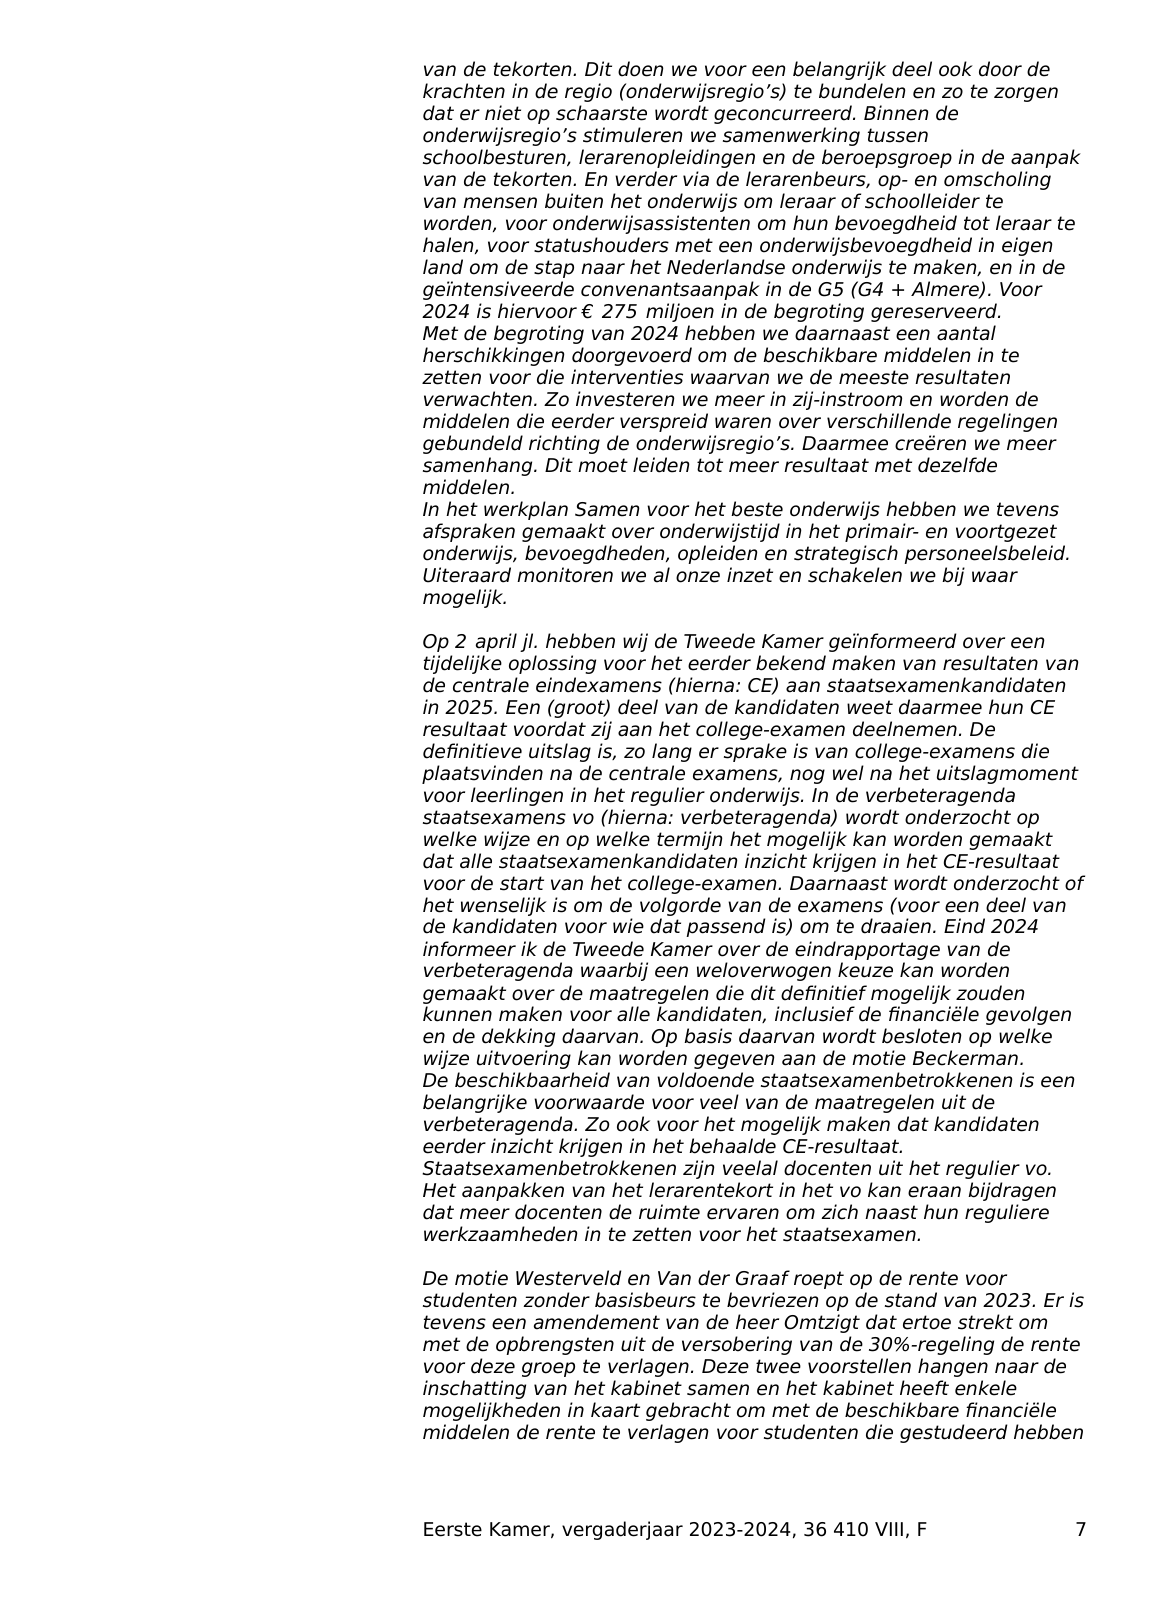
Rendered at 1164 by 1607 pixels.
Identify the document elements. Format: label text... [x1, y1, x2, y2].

text De beschikbaarheid van voldoende staatsexamenbetrokkenen is een belangrijke voorwaarde voor veel van de maatregelen uit de verbeteragenda. Zo ook voor het mogelijk maken dat kandidaten eerder inzicht krijgen in het behaalde CE-resultaat. Staatsexamenbetrokkenen zijn veelal docenten uit het regulier vo. Het aanpakken van het lerarentekort in het vo kan eraan bijdragen dat meer docenten de ruimte ervaren om zich naast hun reguliere werkzaamheden in te zetten voor het staatsexamen. [422, 1070, 1087, 1246]
text Op 2 april jl. hebben wij de Tweede Kamer geïnformeerd over een tijdelijke oplossing voor het eerder bekend maken van resultaten van de centrale eindexamens (hierna: CE) aan staatsexamenkandidaten in 2025. Een (groot) deel van de kandidaten weet daarmee hun CE resultaat voordat zij aan het college-examen deelnemen. De definitieve uitslag is, zo lang er sprake is van college-examens die plaatsvinden na de centrale examens, nog wel na het uitslagmoment voor leerlingen in het regulier onderwijs. In de verbeteragenda staatsexamens vo (hierna: verbeteragenda) wordt onderzocht op welke wijze en op welke termijn het mogelijk kan worden gemaakt dat alle staatsexamenkandidaten inzicht krijgen in het CE-resultaat voor de start van het college-examen. Daarnaast wordt onderzocht of het wenselijk is om de volgorde van de examens (voor een deel van de kandidaten voor wie dat passend is) om te draaien. Eind 2024 informeer ik de Tweede Kamer over de eindrapportage van de verbeteragenda waarbij een weloverwogen keuze kan worden gemaakt over de maatregelen die dit definitief mogelijk zouden kunnen maken voor alle kandidaten, inclusief de financiële gevolgen en de dekking daarvan. Op basis daarvan wordt besloten op welke wijze uitvoering kan worden gegeven aan de motie Beckerman. [422, 631, 1087, 1070]
text Met de begroting van 2024 hebben we daarnaast een aantal herschikkingen doorgevoerd om de beschikbare middelen in te zetten voor die interventies waarvan we de meeste resultaten verwachten. Zo investeren we meer in zij-instroom en worden de middelen die eerder verspreid waren over verschillende regelingen gebundeld richting de onderwijsregio’s. Daarmee creëren we meer samenhang. Dit moet leiden tot meer resultaat met dezelfde middelen. [422, 323, 1087, 499]
text van de tekorten. Dit doen we voor een belangrijk deel ook door de krachten in de regio (onderwijsregio’s) te bundelen en zo te zorgen dat er niet op schaarste wordt geconcurreerd. Binnen de onderwijsregio’s stimuleren we samenwerking tussen schoolbesturen, lerarenopleidingen en de beroepsgroep in de aanpak van de tekorten. En verder via de lerarenbeurs, op- en omscholing van mensen buiten het onderwijs om leraar of schoolleider te worden, voor onderwijsassistenten om hun bevoegdheid tot leraar te halen, voor statushouders met een onderwijsbevoegdheid in eigen land om de stap naar het Nederlandse onderwijs te maken, en in de geïntensiveerde convenantsaanpak in de G5 (G4 + Almere). Voor 2024 is hiervoor € 275 miljoen in de begroting gereserveerd. [422, 59, 1087, 323]
text De motie Westerveld en Van der Graaf roept op de rente voor studenten zonder basisbeurs te bevriezen op de stand van 2023. Er is tevens een amendement van de heer Omtzigt dat ertoe strekt om met de opbrengsten uit de versobering van de 30%-regeling de rente voor deze groep te verlagen. Deze twee voorstellen hangen naar de inschatting van het kabinet samen en het kabinet heeft enkele mogelijkheden in kaart gebracht om met de beschikbare financiële middelen de rente te verlagen voor studenten die gestudeerd hebben [422, 1268, 1087, 1444]
text In het werkplan Samen voor het beste onderwijs hebben we tevens afspraken gemaakt over onderwijstijd in het primair- en voortgezet onderwijs, bevoegdheden, opleiden en strategisch personeelsbeleid. Uiteraard monitoren we al onze inzet en schakelen we bij waar mogelijk. [422, 499, 1087, 608]
